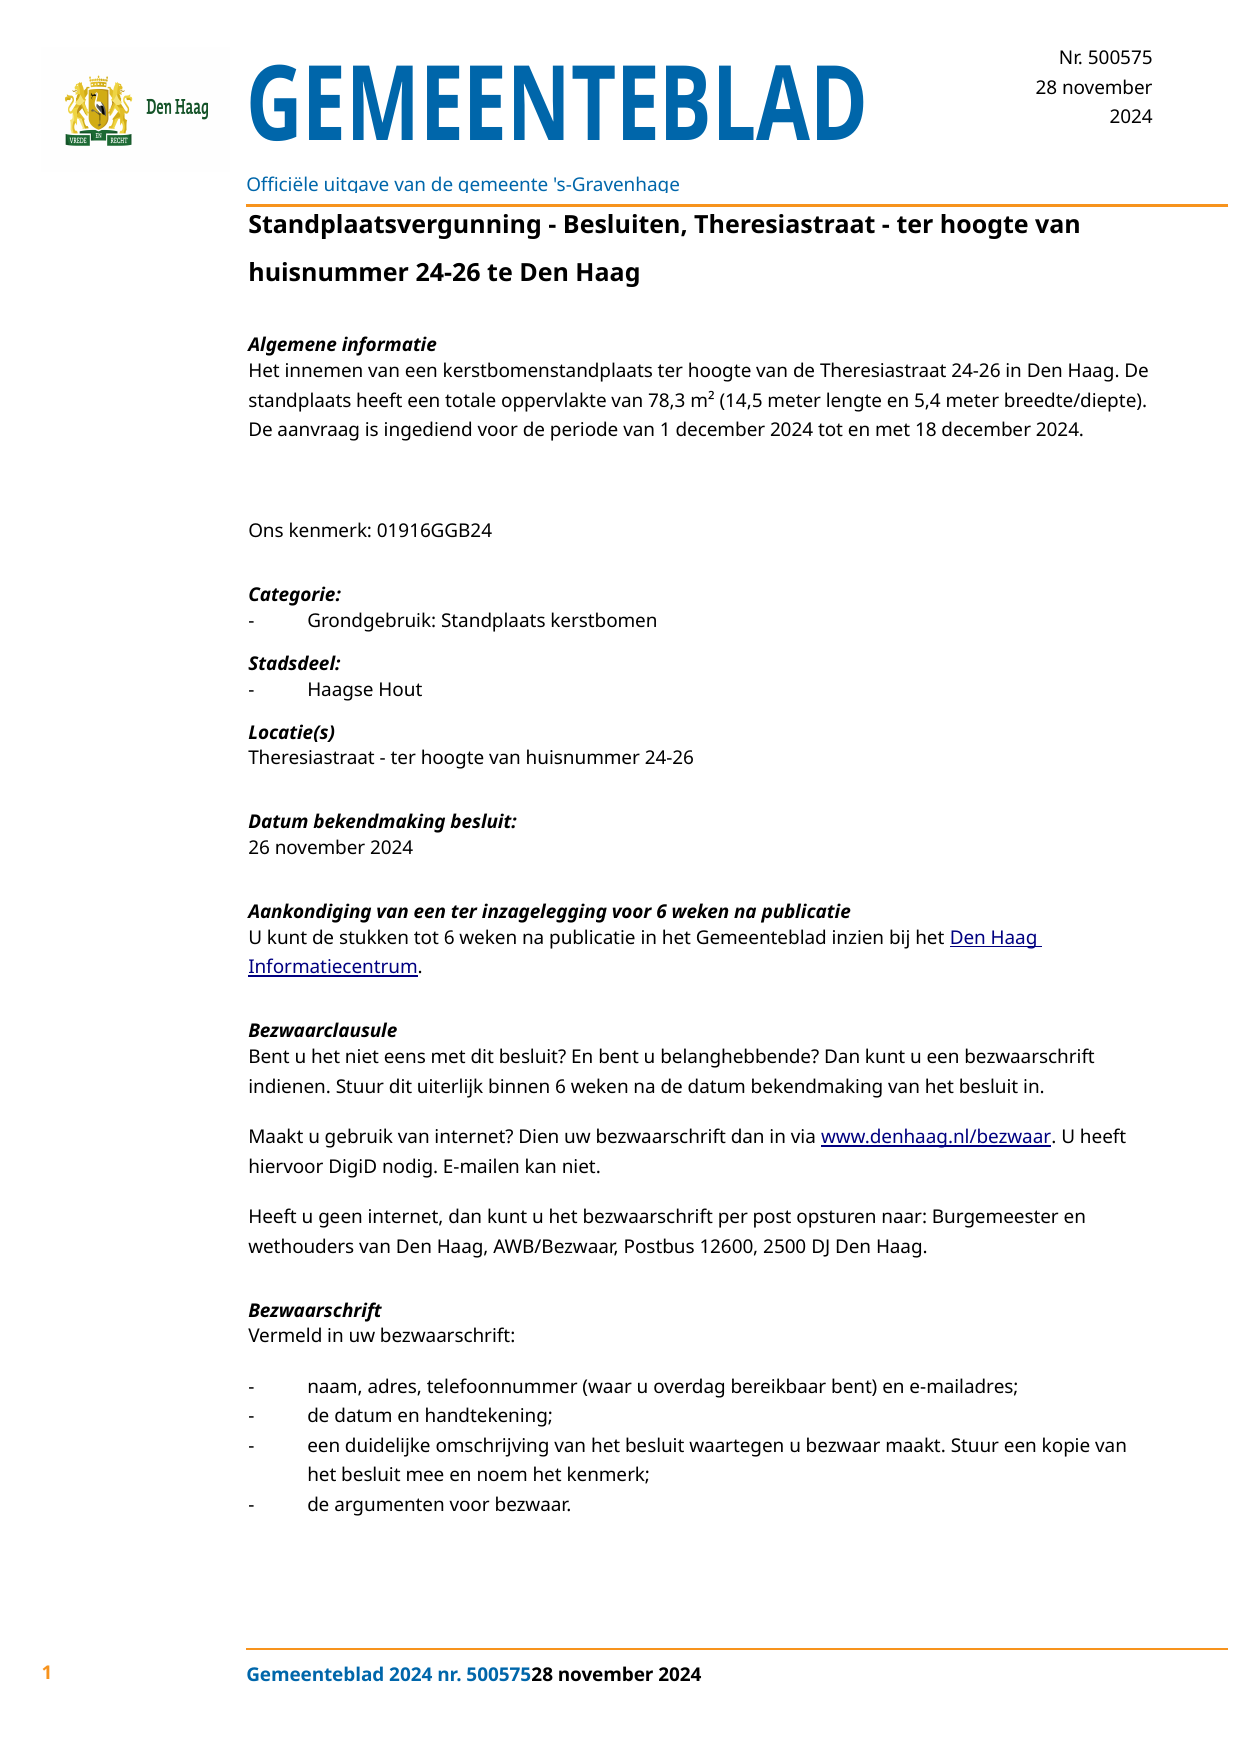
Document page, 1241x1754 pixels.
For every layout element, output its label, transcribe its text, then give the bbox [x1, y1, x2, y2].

text U kunt de stukken tot 6 weken na publicatie in het Gemeenteblad inzien bij het Den Haag Informatiecentrum. [248, 924, 1152, 979]
text Standplaatsvergunning - Besluiten, Theresiastraat - ter hoogte van huisnummer 24-26 te Den Haag [248, 207, 1152, 288]
text 26 november 2024 [248, 834, 1152, 860]
text Datum bekendmaking besluit: [248, 808, 1152, 834]
text Vermeld in uw bezwaarschrift: [248, 1322, 1152, 1348]
text Categorie: [248, 581, 1152, 607]
list Grondgebruik: Standplaats kerstbomen [248, 607, 1152, 633]
list naam, adres, telefoonnummer (waar u overdag bereikbaar bent) en e-mailadres; [248, 1373, 1152, 1399]
list Haagse Hout [248, 676, 1152, 701]
list de datum en handtekening; [248, 1402, 1152, 1428]
text Ons kenmerk: 01916GGB24 [248, 517, 1152, 543]
text Bezwaarclausule [248, 1017, 1152, 1043]
text Algemene informatie [248, 331, 1152, 357]
text Heeft u geen internet, dan kunt u het bezwaarschrift per post opsturen naar: Burgemeester en wethouders van Den Haag, AWB/Bezwaar, Postbus 12600, 2500 DJ Den Haag. [248, 1203, 1152, 1258]
text Het innemen van een kerstbomenstandplaats ter hoogte van de Theresiastraat 24-26 in Den Haag. De standplaats heeft een totale oppervlakte van 78,3 m² (14,5 meter lengte en 5,4 meter breedte/diepte). De aanvraag is ingediend voor de periode van 1 december 2024 tot en met 18 december 2024. [248, 357, 1152, 442]
text Locatie(s) [248, 719, 1152, 744]
list de argumenten voor bezwaar. [248, 1491, 1152, 1517]
text Stadsdeel: [248, 650, 1152, 676]
text Theresiastraat - ter hoogte van huisnummer 24-26 [248, 744, 1152, 770]
text Maakt u gebruik van internet? Dien uw bezwaarschrift dan in via www.denhaag.nl/bezwaar. U heeft hiervoor DigiD nodig. E-mailen kan niet. [248, 1123, 1152, 1178]
text Bent u het niet eens met dit besluit? En bent u belanghebbende? Dan kunt u een bezwaarschrift indienen. Stuur dit uiterlijk binnen 6 weken na de datum bekendmaking van het besluit in. [248, 1043, 1152, 1098]
list een duidelijke omschrijving van het besluit waartegen u bezwaar maakt. Stuur een kopie van het besluit mee en noem het kenmerk; [248, 1432, 1152, 1487]
text Aankondiging van een ter inzagelegging voor 6 weken na publicatie [248, 898, 1152, 924]
text Bezwaarschrift [248, 1297, 1152, 1322]
picture [41, 47, 231, 172]
